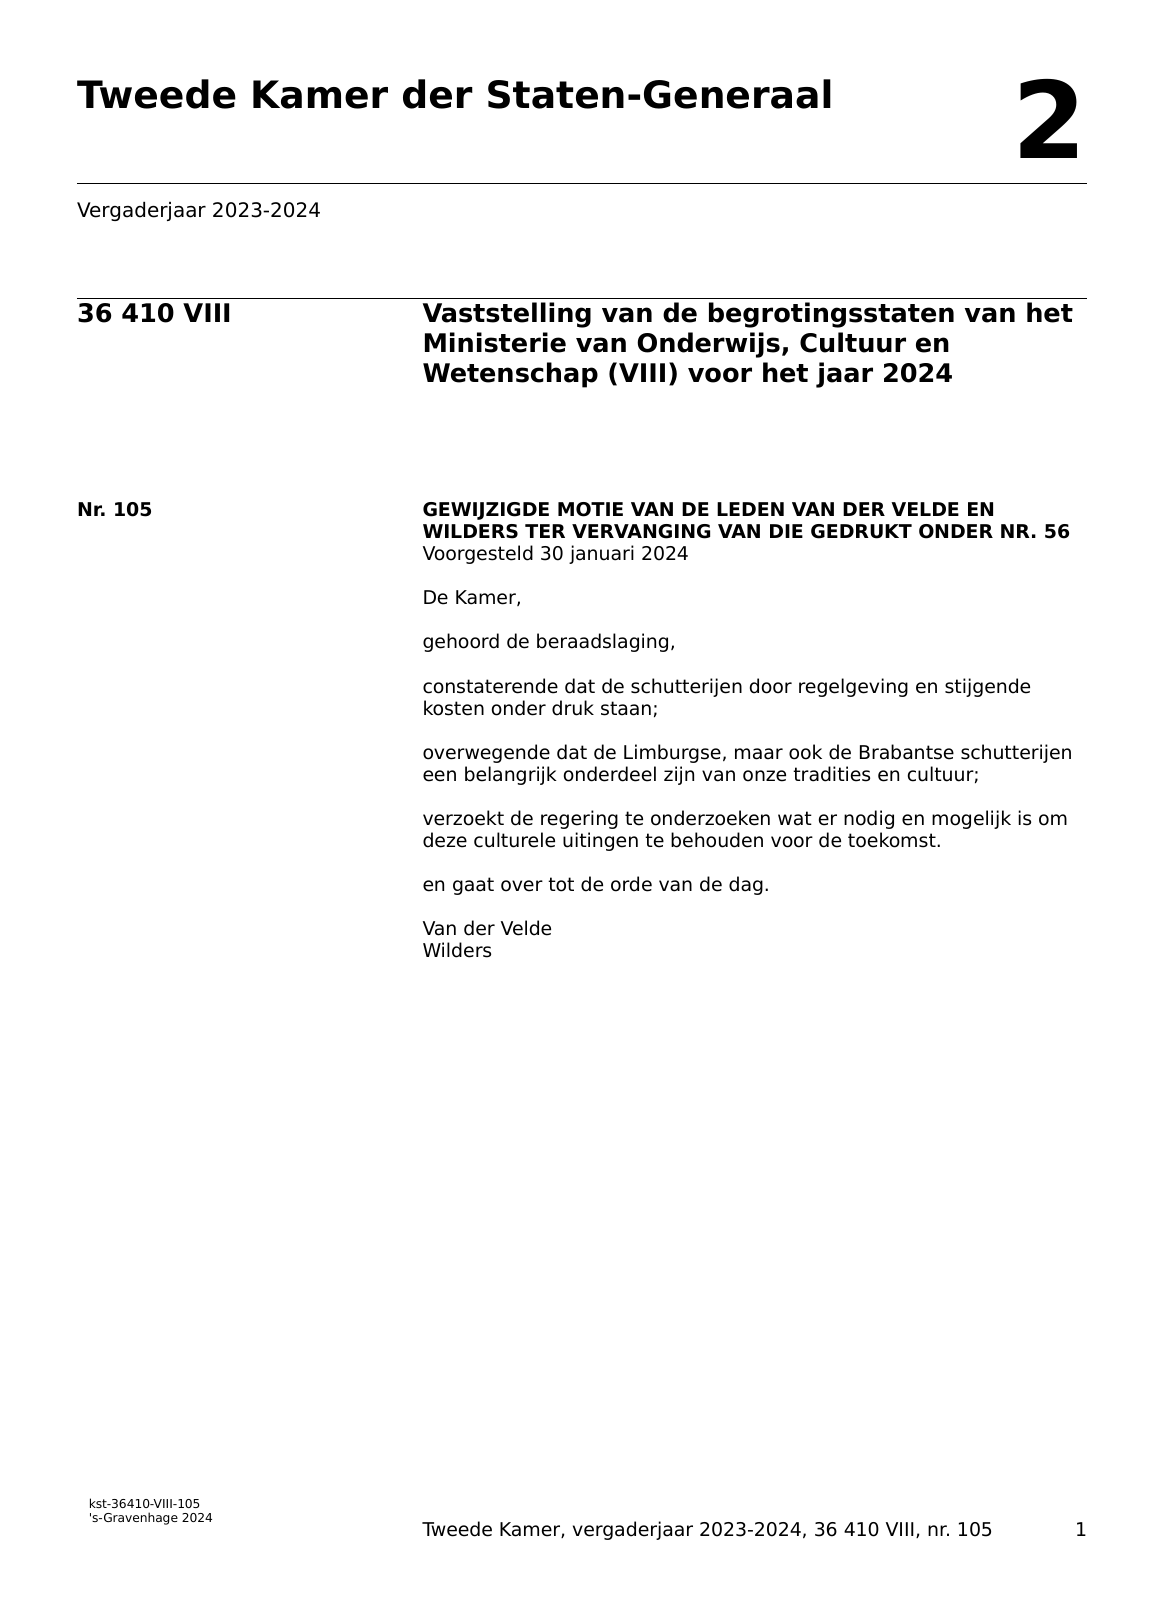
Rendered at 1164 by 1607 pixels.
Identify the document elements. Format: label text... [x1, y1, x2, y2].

table_cell Vergaderjaar 2023-2024 [77, 184, 1087, 298]
text Van der Velde [422, 918, 1087, 940]
text gehoord de beraadslaging, [422, 631, 1087, 653]
subtitle Nr. 105 GEWIJZIGDE MOTIE VAN DE LEDEN VAN DER VELDE EN WILDERS TER VERVANGING VAN DIE GEDRUKT ONDER NR. 56 [77, 499, 1087, 543]
text verzoekt de regering te onderzoeken wat er nodig en mogelijk is om deze culturele uitingen te behouden voor de toekomst. [422, 808, 1087, 852]
text 's-Gravenhage 2024 [88, 1511, 323, 1525]
text Wilders [422, 940, 1087, 962]
subtitle 36 410 VIII Vaststelling van de begrotingsstaten van het Ministerie van Onderwijs, Cultuur en Wetenschap (VIII) voor het jaar 2024 [77, 299, 1087, 388]
text en gaat over tot de orde van de dag. [422, 874, 1087, 896]
table_header Tweede Kamer der Staten-Generaal [77, 59, 886, 183]
table_header 2 [886, 59, 1087, 183]
text Voorgesteld 30 januari 2024 [422, 543, 1087, 565]
text overwegende dat de Limburgse, maar ook de Brabantse schutterijen een belangrijk onderdeel zijn van onze tradities en cultuur; [422, 742, 1087, 786]
text De Kamer, [422, 587, 1087, 609]
text constaterende dat de schutterijen door regelgeving en stijgende kosten onder druk staan; [422, 676, 1087, 719]
text kst-36410-VIII-105 [88, 1497, 323, 1511]
